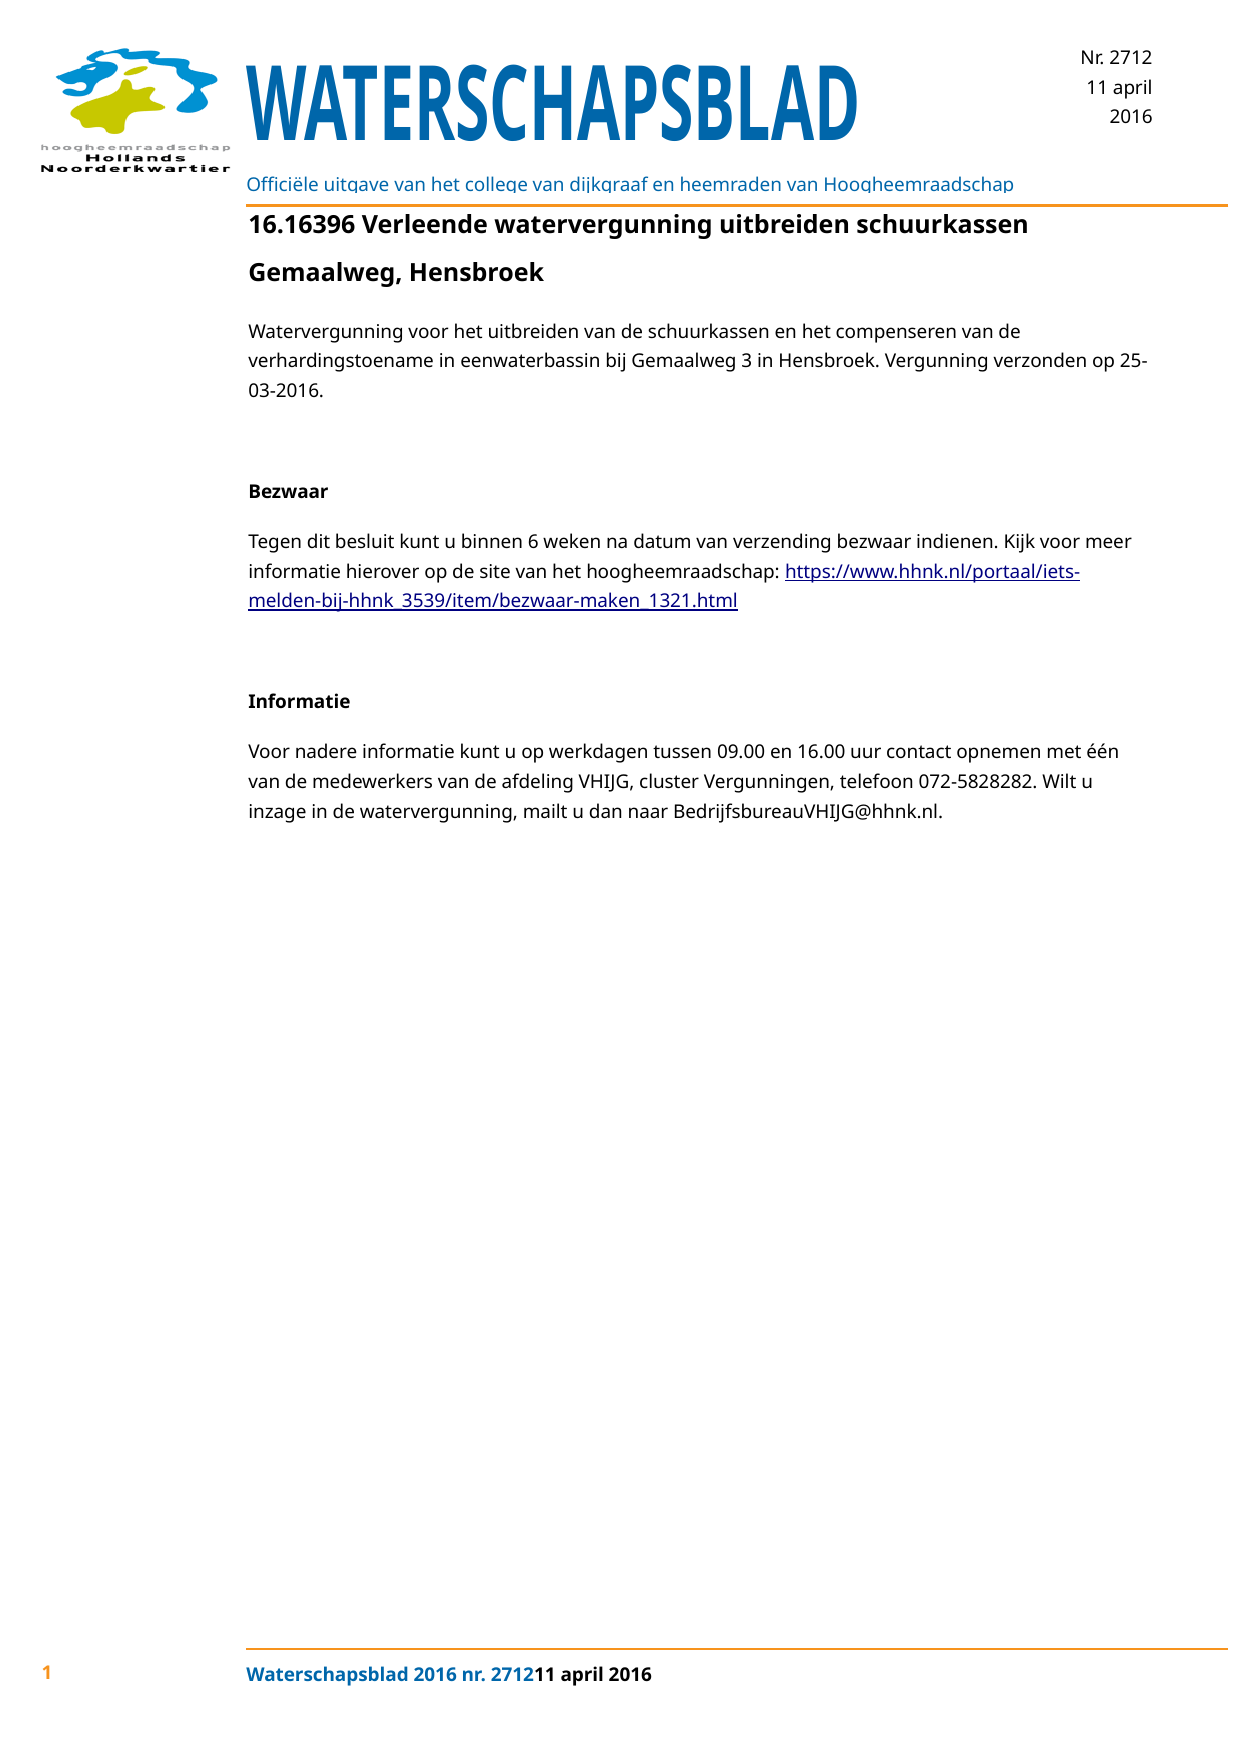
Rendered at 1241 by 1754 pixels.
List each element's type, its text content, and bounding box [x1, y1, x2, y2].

text 16.16396 Verleende watervergunning uitbreiden schuurkassen Gemaalweg, Hensbroek [248, 207, 1152, 288]
text Bezwaar [248, 478, 1152, 504]
text Informatie [248, 688, 1152, 714]
text Watervergunning voor het uitbreiden van de schuurkassen en het compenseren van de verhardingstoename in eenwaterbassin bij Gemaalweg 3 in Hensbroek. Vergunning verzonden op 25-03-2016. [248, 318, 1152, 403]
text Tegen dit besluit kunt u binnen 6 weken na datum van verzending bezwaar indienen. Kijk voor meer informatie hierover op de site van het hoogheemraadschap: https://www.hhnk.nl/portaal/iets-melden-bij-hhnk_3539/item/bezwaar-maken_1321.html [248, 528, 1152, 613]
picture [41, 47, 231, 172]
text Voor nadere informatie kunt u op werkdagen tussen 09.00 en 16.00 uur contact opnemen met één van de medewerkers van de afdeling VHIJG, cluster Vergunningen, telefoon 072-5828282. Wilt u inzage in de watervergunning, mailt u dan naar BedrijfsbureauVHIJG@hhnk.nl. [248, 739, 1152, 824]
